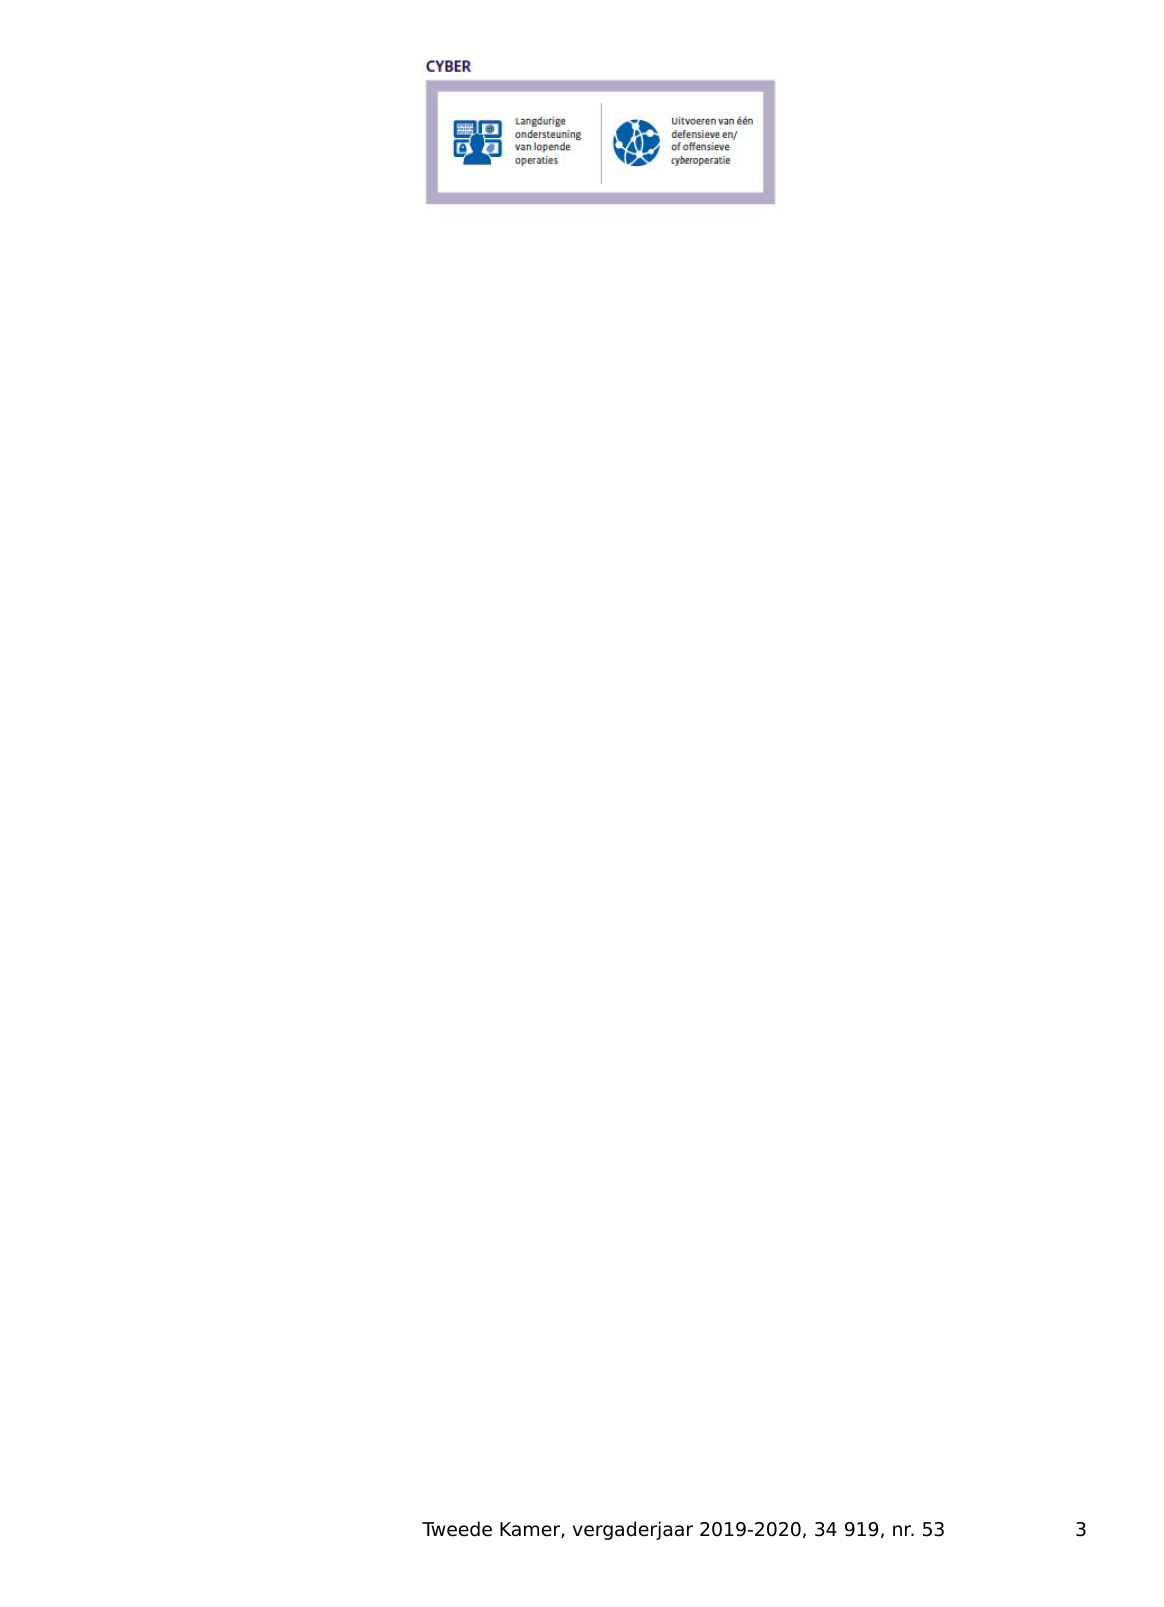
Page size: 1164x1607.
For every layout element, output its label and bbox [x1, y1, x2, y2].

picture [422, 59, 783, 219]
